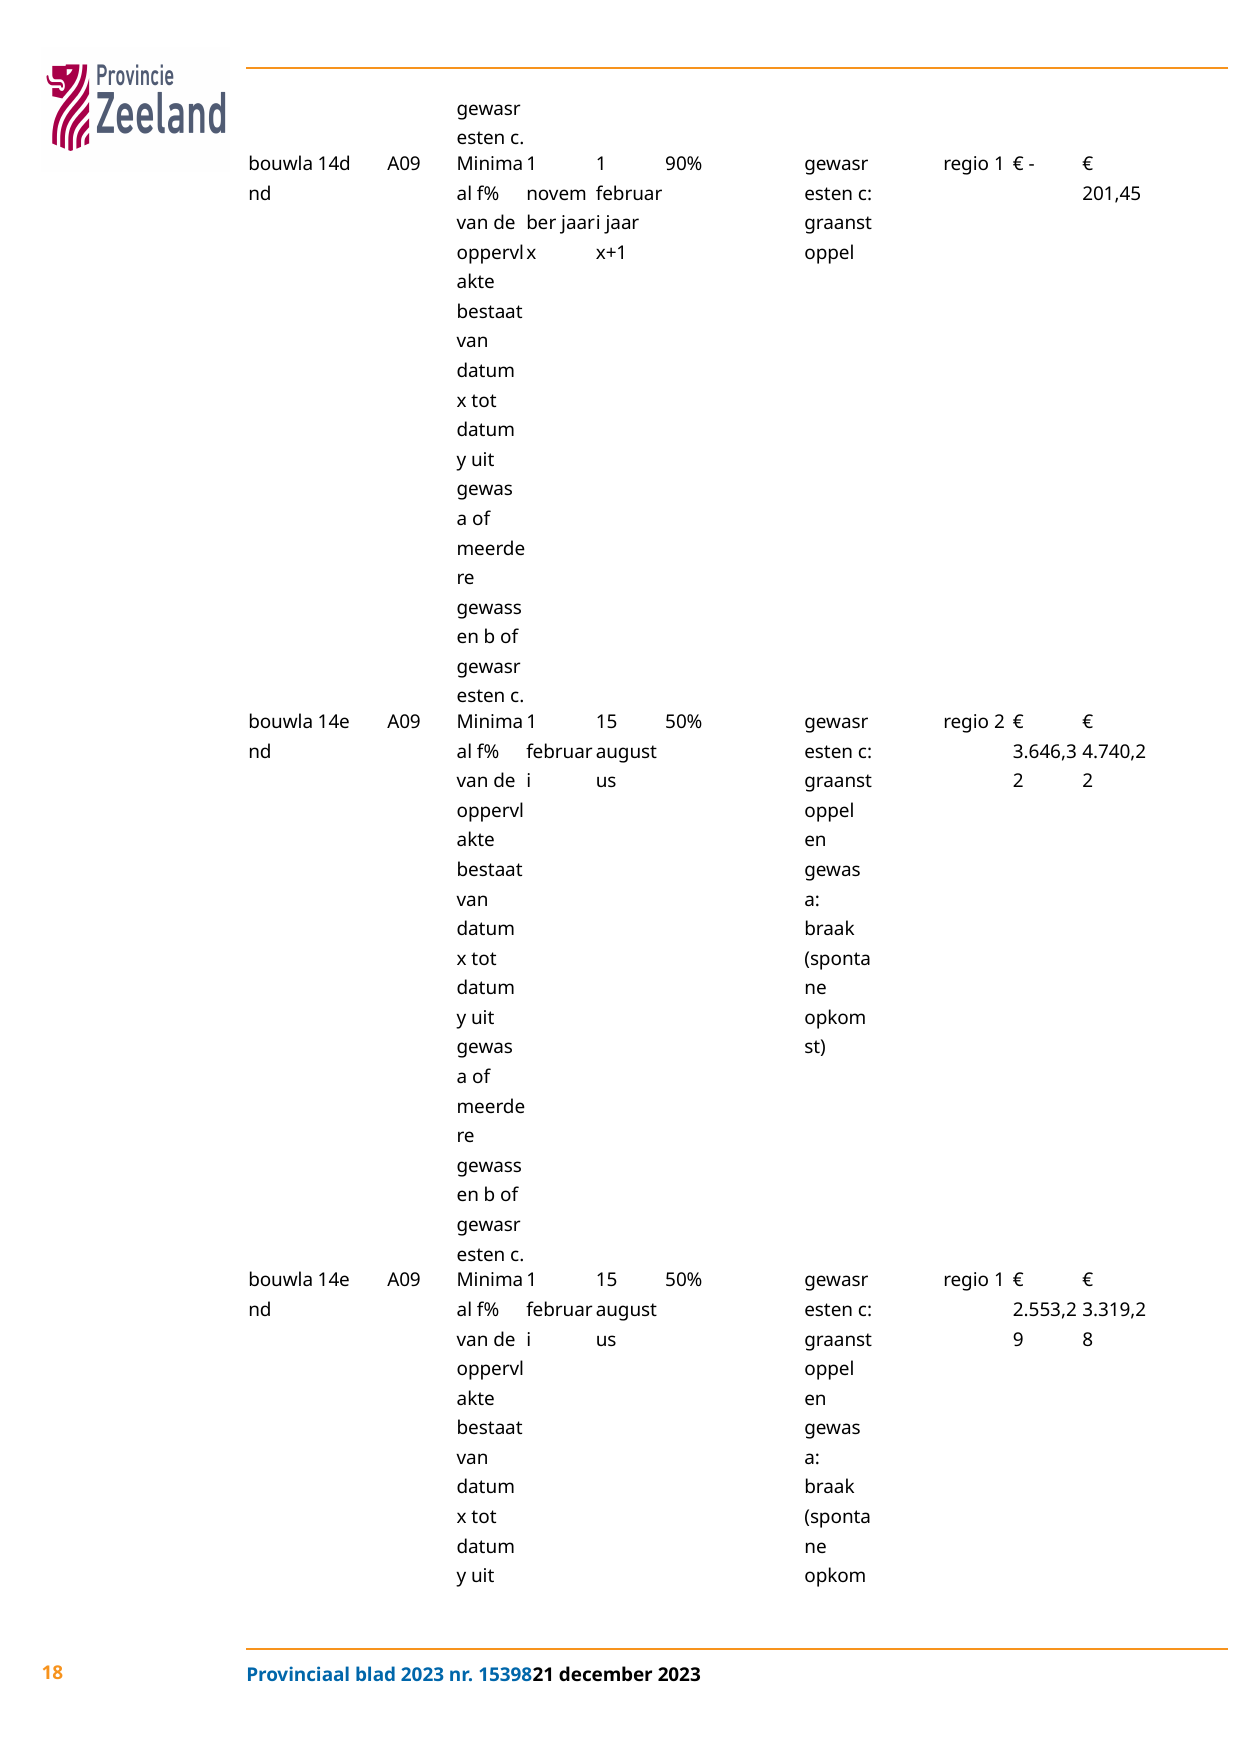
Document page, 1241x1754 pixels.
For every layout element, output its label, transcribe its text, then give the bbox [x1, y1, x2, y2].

table_cell 50% [665, 708, 734, 1267]
table_cell Minimaal f% van de oppervlakte bestaat van datum x tot datum y uit gewas a of meerdere gewassen b of gewasresten c. [456, 150, 526, 708]
table_cell bouwland [248, 1267, 317, 1588]
table_cell [526, 95, 596, 150]
table_cell 15 augustus [596, 1267, 665, 1588]
table_cell [735, 150, 804, 708]
table_cell Minimaal f% van de oppervlakte bestaat van datum x tot datum y uit [456, 1267, 526, 1588]
table_cell € - [1013, 150, 1082, 708]
table_cell A09 [387, 1267, 456, 1588]
table_cell € 3.646,32 [1013, 708, 1082, 1267]
table_cell [874, 150, 943, 708]
table_cell gewasresten c: graanstoppel [804, 150, 873, 708]
table_cell A09 [387, 150, 456, 708]
table_cell [874, 708, 943, 1267]
table_cell [943, 95, 1013, 150]
table_cell bouwland [248, 150, 317, 708]
table_cell [735, 95, 804, 150]
table_cell regio 1 [943, 150, 1013, 708]
table_cell [248, 95, 317, 150]
table_cell regio 2 [943, 708, 1013, 1267]
table_cell regio 1 [943, 1267, 1013, 1588]
table_cell 1 februari [526, 1267, 596, 1588]
table_cell [596, 95, 665, 150]
table_cell [874, 95, 943, 150]
table_cell gewasresten c. [456, 95, 526, 150]
table_cell 1 november jaar x [526, 150, 596, 708]
table_cell [387, 95, 456, 150]
picture [41, 47, 231, 172]
table_cell [735, 708, 804, 1267]
table_cell [1082, 95, 1152, 150]
table_cell 14e [318, 1267, 387, 1588]
table_cell [735, 1267, 804, 1588]
table_cell [804, 95, 873, 150]
table_cell € 4.740,22 [1082, 708, 1152, 1267]
table_cell [318, 95, 387, 150]
table_cell 14d [318, 150, 387, 708]
table_cell Minimaal f% van de oppervlakte bestaat van datum x tot datum y uit gewas a of meerdere gewassen b of gewasresten c. [456, 708, 526, 1267]
table_cell 1 februari [526, 708, 596, 1267]
table_cell [1013, 95, 1082, 150]
table_cell 14e [318, 708, 387, 1267]
table_cell [874, 1267, 943, 1588]
table_cell bouwland [248, 708, 317, 1267]
table_cell gewasresten c: graanstoppel en gewas a: braak (spontane opkom [804, 1267, 873, 1588]
table_cell [665, 95, 734, 150]
table_cell 1 februari jaar x+1 [596, 150, 665, 708]
table_cell € 2.553,29 [1013, 1267, 1082, 1588]
table_cell 90% [665, 150, 734, 708]
table_cell A09 [387, 708, 456, 1267]
table_cell 50% [665, 1267, 734, 1588]
table_cell 15 augustus [596, 708, 665, 1267]
table_cell € 3.319,28 [1082, 1267, 1152, 1588]
table_cell gewasresten c: graanstoppel en gewas a: braak (spontane opkomst) [804, 708, 873, 1267]
table_cell € 201,45 [1082, 150, 1152, 708]
